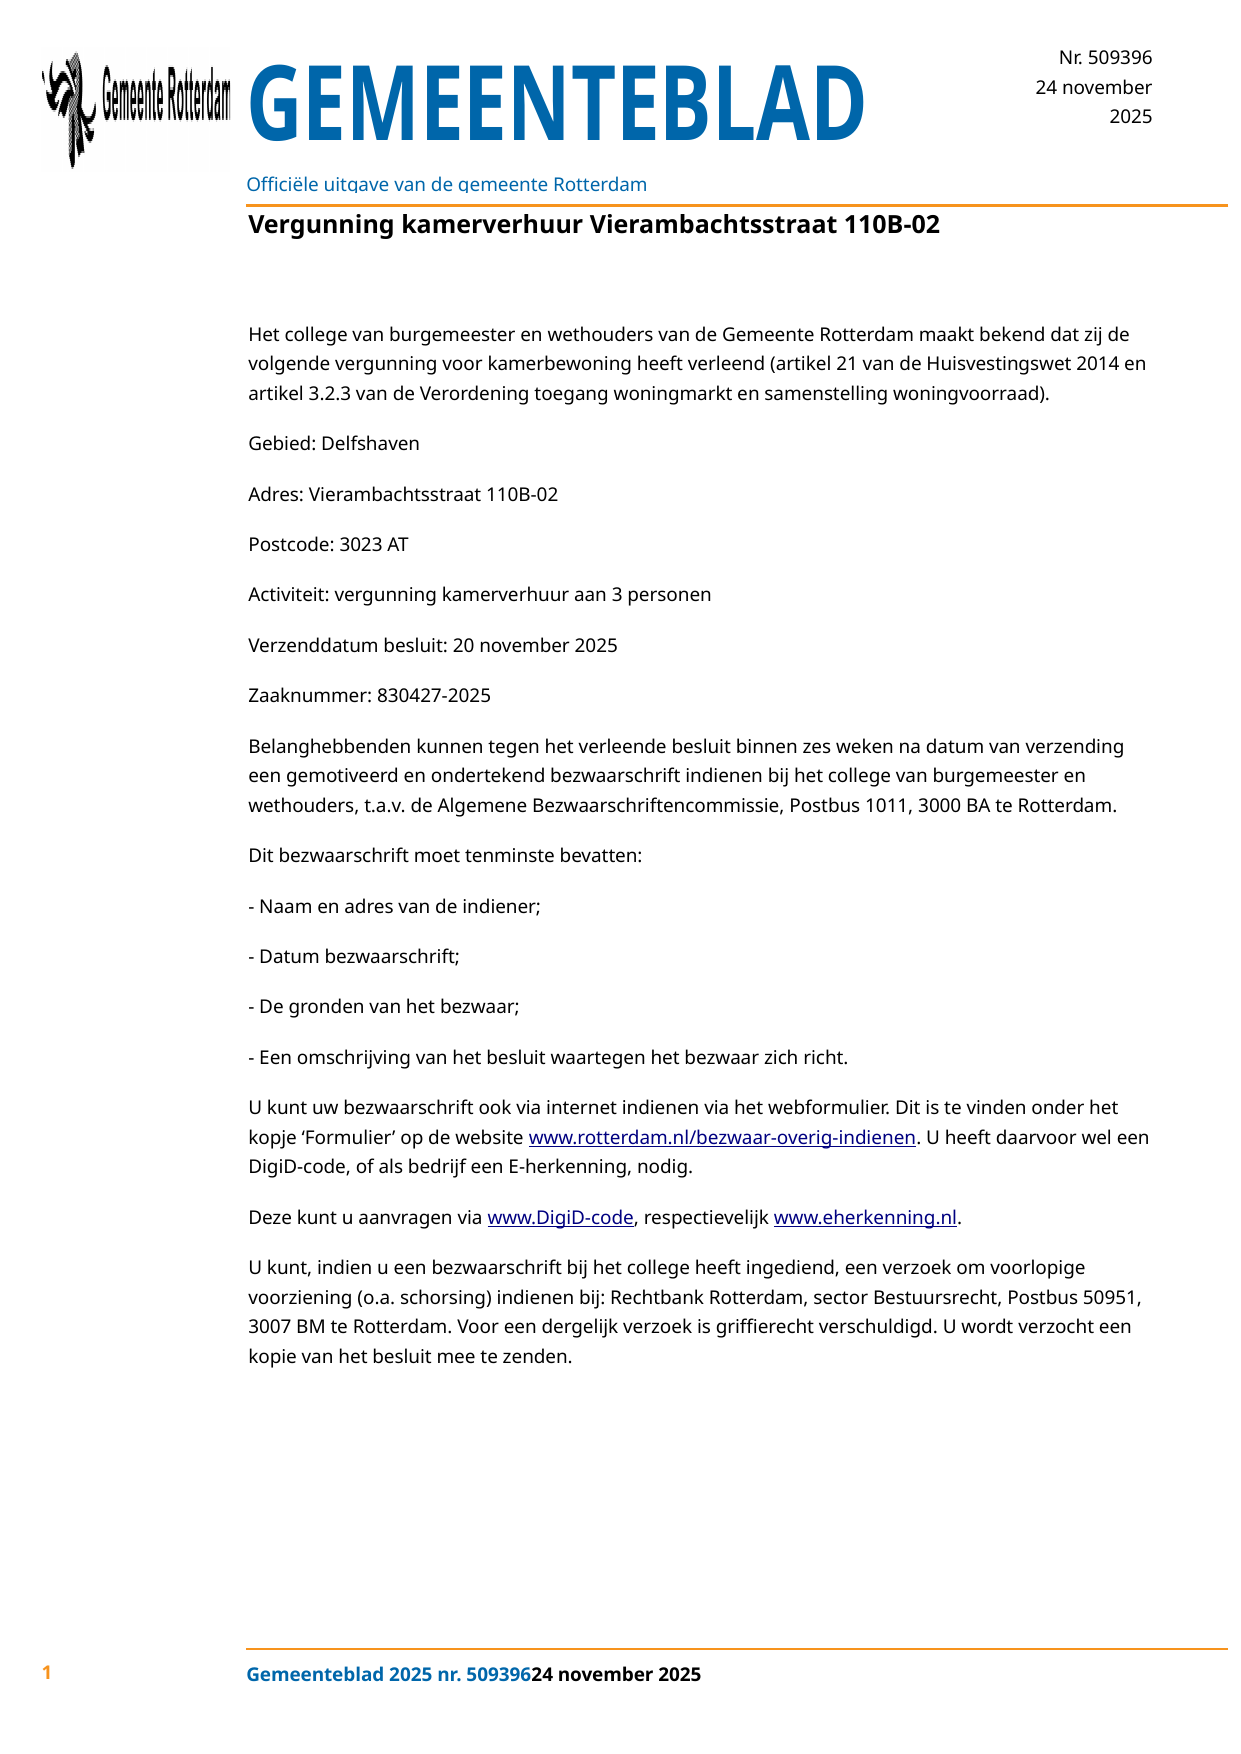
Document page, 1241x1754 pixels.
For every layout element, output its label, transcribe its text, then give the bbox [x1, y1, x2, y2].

text U kunt, indien u een bezwaarschrift bij het college heeft ingediend, een verzoek om voorlopige voorziening (o.a. schorsing) indienen bij: Rechtbank Rotterdam, sector Bestuursrecht, Postbus 50951, 3007 BM te Rotterdam. Voor een dergelijk verzoek is griffierecht verschuldigd. U wordt verzocht een kopie van het besluit mee te zenden. [248, 1254, 1152, 1369]
text Activiteit: vergunning kamerverhuur aan 3 personen [248, 582, 1152, 607]
text - Een omschrijving van het besluit waartegen het bezwaar zich richt. [248, 1044, 1152, 1070]
text Vergunning kamerverhuur Vierambachtsstraat 110B-02 [248, 207, 1152, 241]
text Verzenddatum besluit: 20 november 2025 [248, 632, 1152, 658]
text - De gronden van het bezwaar; [248, 994, 1152, 1019]
text Deze kunt u aanvragen via www.DigiD-code, respectievelijk www.eherkenning.nl. [248, 1204, 1152, 1230]
text - Naam en adres van de indiener; [248, 893, 1152, 918]
picture [41, 47, 231, 172]
text - Datum bezwaarschrift; [248, 943, 1152, 969]
text Postcode: 3023 AT [248, 531, 1152, 557]
text Zaaknummer: 830427-2025 [248, 682, 1152, 708]
text U kunt uw bezwaarschrift ook via internet indienen via het webformulier. Dit is te vinden onder het kopje ‘Formulier’ op de website www.rotterdam.nl/bezwaar-overig-indienen. U heeft daarvoor wel een DigiD-code, of als bedrijf een E-herkenning, nodig. [248, 1094, 1152, 1179]
text Gebied: Delfshaven [248, 430, 1152, 456]
text Het college van burgemeester en wethouders van de Gemeente Rotterdam maakt bekend dat zij de volgende vergunning voor kamerbewoning heeft verleend (artikel 21 van de Huisvestingswet 2014 en artikel 3.2.3 van de Verordening toegang woningmarkt en samenstelling woningvoorraad). [248, 321, 1152, 406]
text Belanghebbenden kunnen tegen het verleende besluit binnen zes weken na datum van verzending een gemotiveerd en ondertekend bezwaarschrift indienen bij het college van burgemeester en wethouders, t.a.v. de Algemene Bezwaarschriftencommissie, Postbus 1011, 3000 BA te Rotterdam. [248, 733, 1152, 818]
text Dit bezwaarschrift moet tenminste bevatten: [248, 842, 1152, 868]
text Adres: Vierambachtsstraat 110B-02 [248, 481, 1152, 506]
